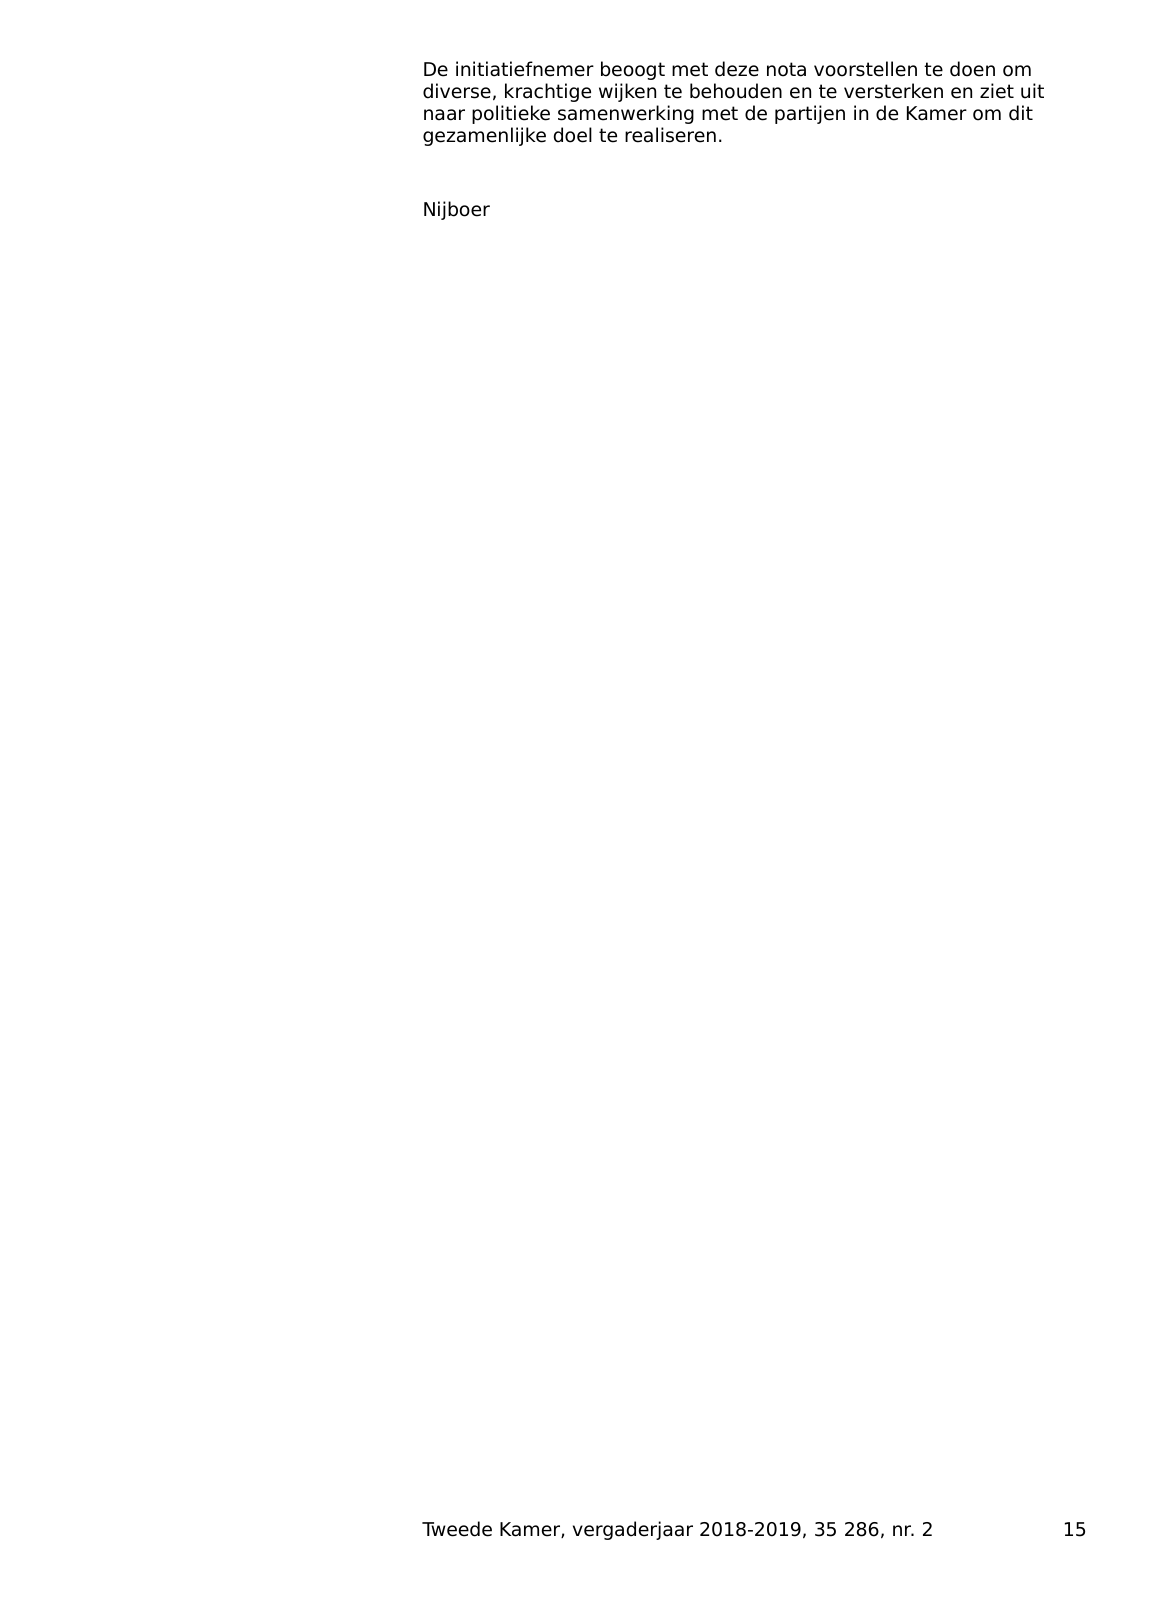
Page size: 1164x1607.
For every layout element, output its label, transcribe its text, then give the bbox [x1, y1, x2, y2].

text De initiatiefnemer beoogt met deze nota voorstellen te doen om diverse, krachtige wijken te behouden en te versterken en ziet uit naar politieke samenwerking met de partijen in de Kamer om dit gezamenlijke doel te realiseren. [422, 59, 1087, 147]
text Nijboer [422, 177, 1087, 221]
